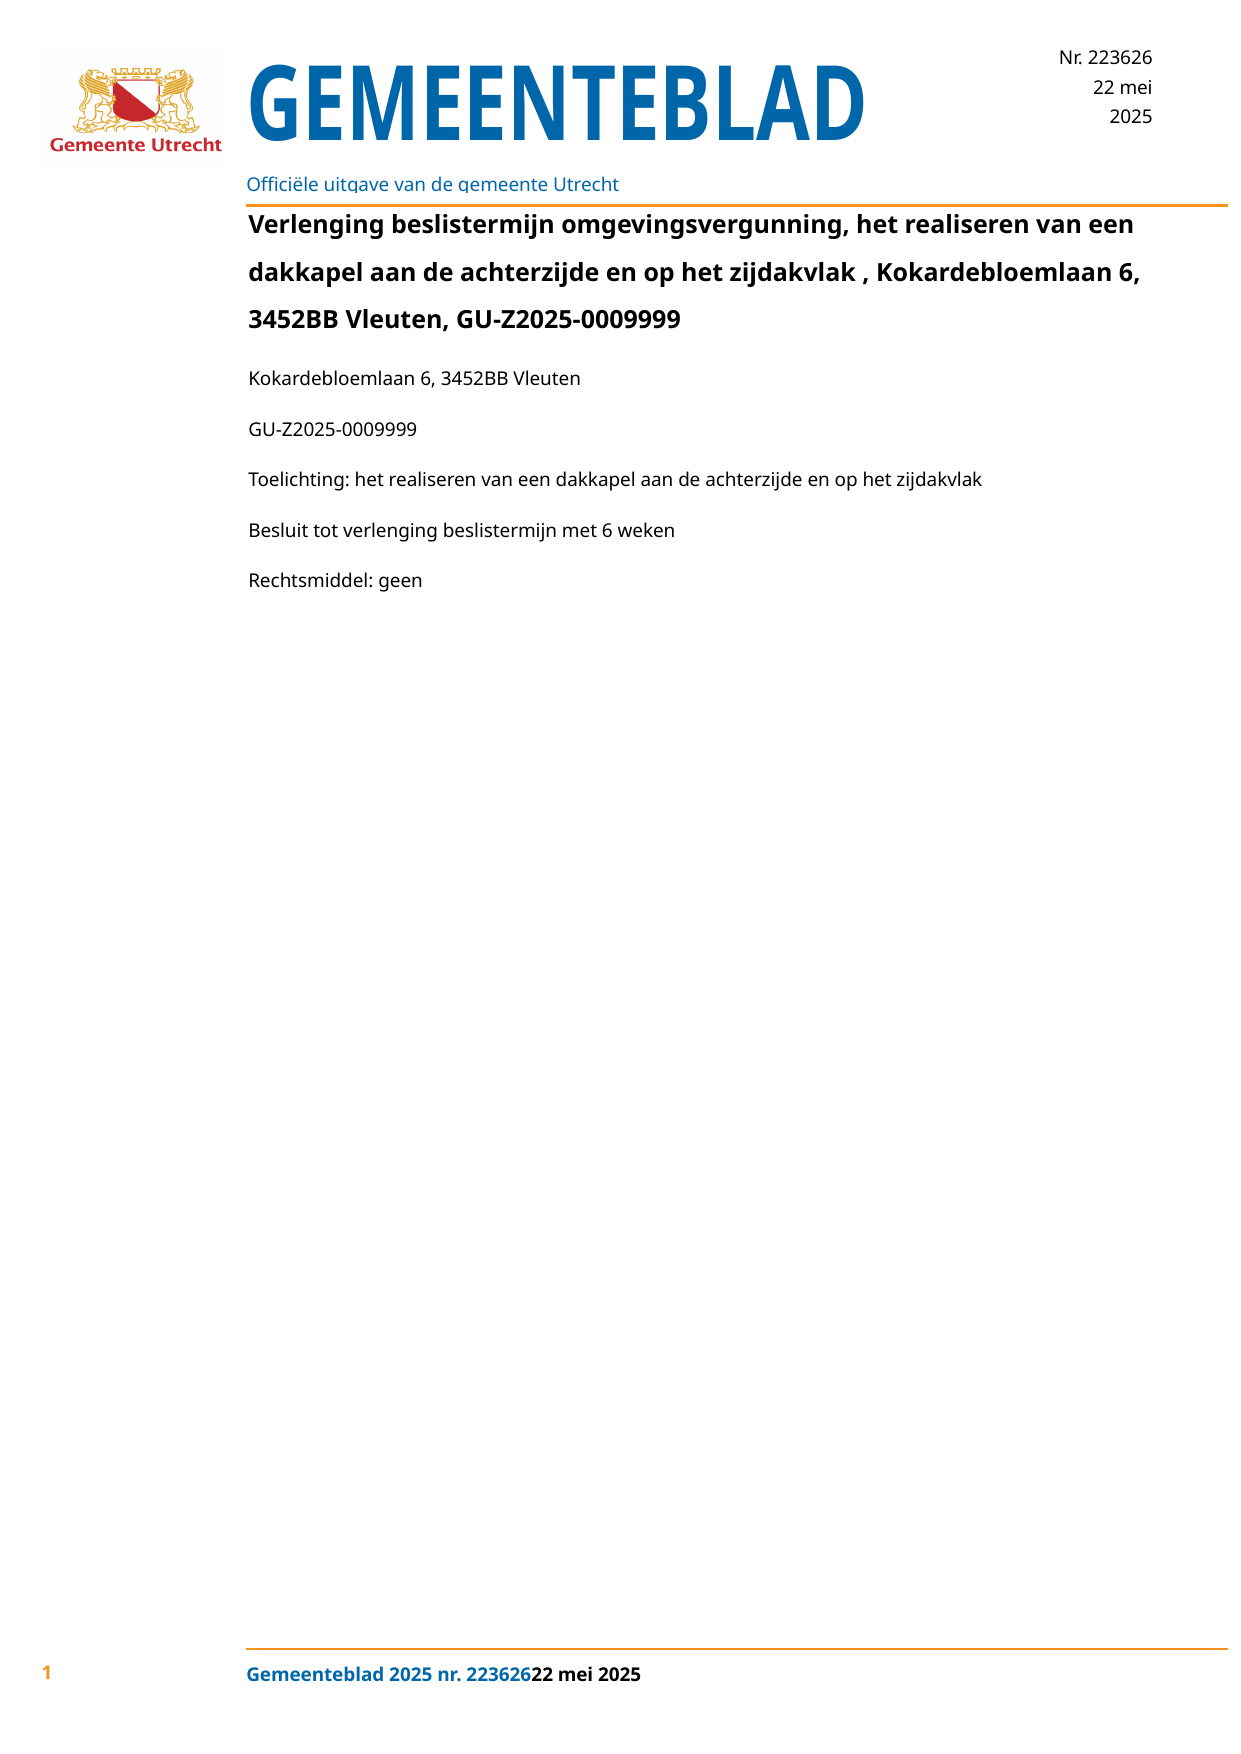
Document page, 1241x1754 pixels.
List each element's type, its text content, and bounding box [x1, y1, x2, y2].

text Rechtsmiddel: geen [248, 567, 1152, 593]
text Verlenging beslistermijn omgevingsvergunning, het realiseren van een dakkapel aan de achterzijde en op het zijdakvlak , Kokardebloemlaan 6, 3452BB Vleuten, GU-Z2025-0009999 [248, 207, 1152, 336]
picture [41, 47, 231, 172]
text Besluit tot verlenging beslistermijn met 6 weken [248, 517, 1152, 542]
text GU-Z2025-0009999 [248, 416, 1152, 442]
text Kokardebloemlaan 6, 3452BB Vleuten [248, 366, 1152, 391]
text Toelichting: het realiseren van een dakkapel aan de achterzijde en op het zijdakvlak [248, 466, 1152, 492]
